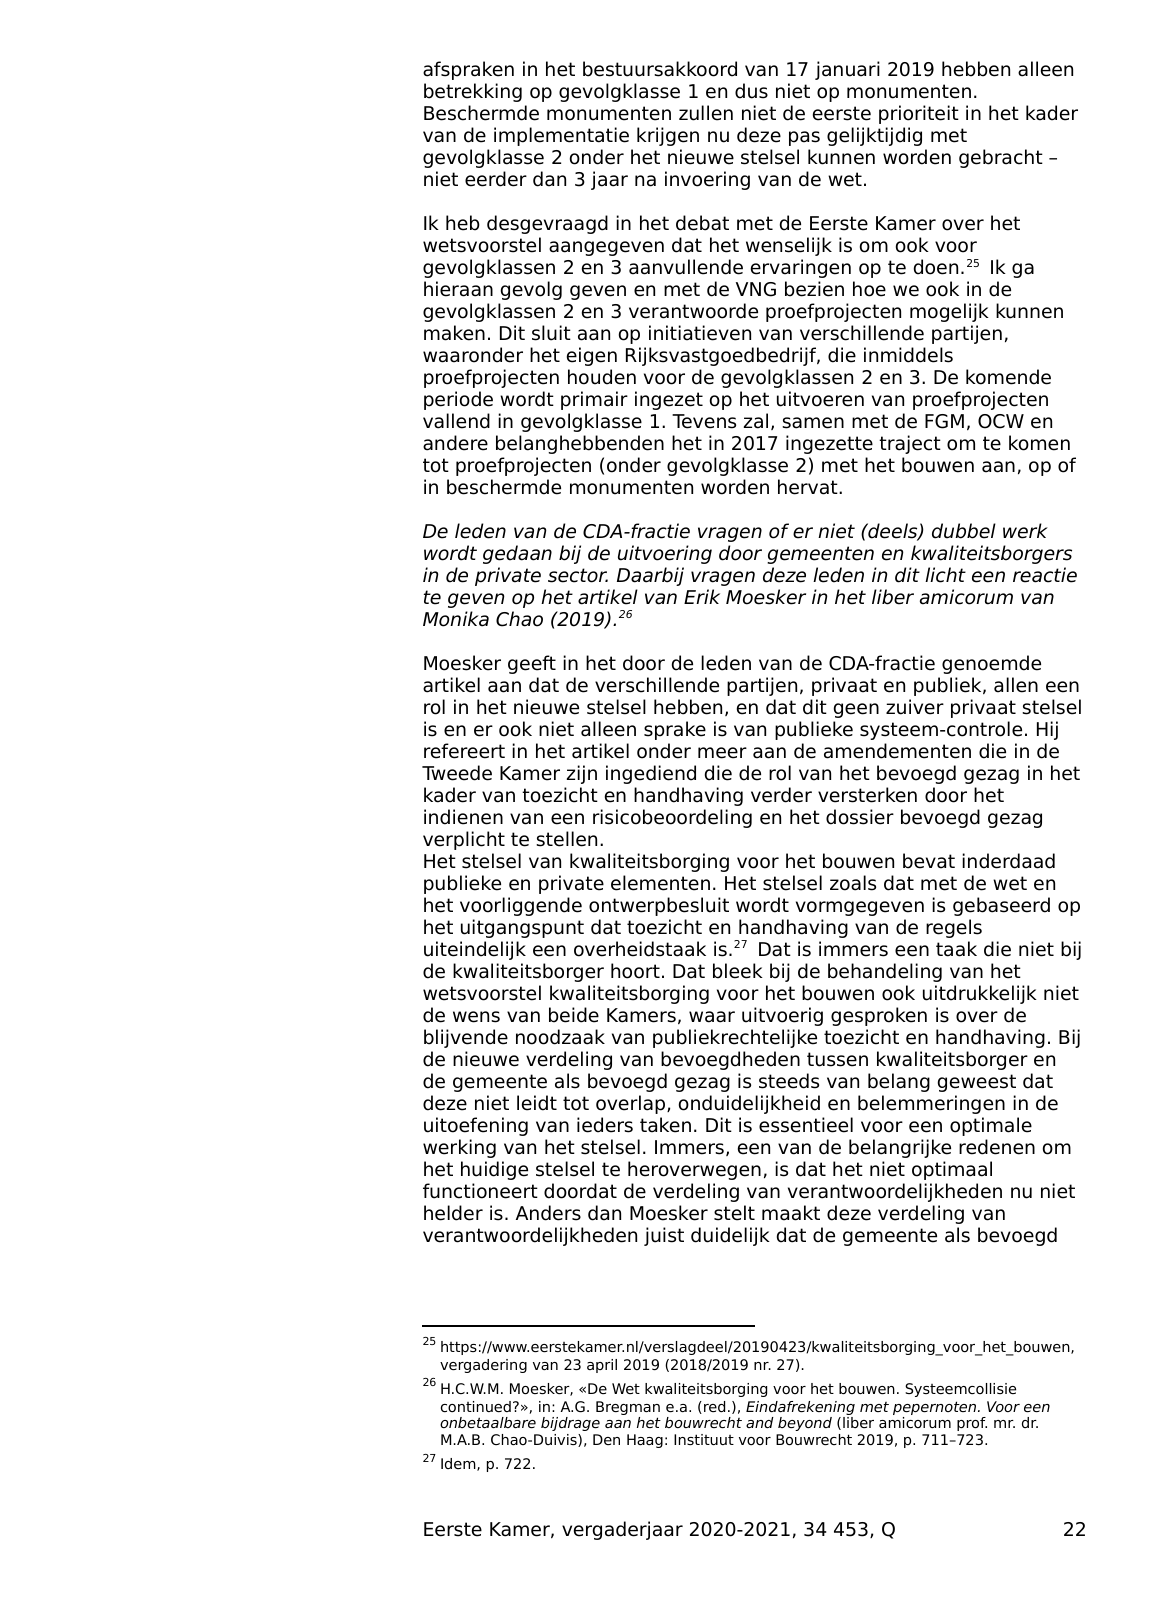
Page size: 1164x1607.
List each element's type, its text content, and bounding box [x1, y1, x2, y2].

text Het stelsel van kwaliteitsborging voor het bouwen bevat inderdaad publieke en private elementen. Het stelsel zoals dat met de wet en het voorliggende ontwerpbesluit wordt vormgegeven is gebaseerd op het uitgangspunt dat toezicht en handhaving van de regels uiteindelijk een overheidstaak is. Dat is immers een taak die niet bij de kwaliteitsborger hoort. Dat bleek bij de behandeling van het wetsvoorstel kwaliteitsborging voor het bouwen ook uitdrukkelijk niet de wens van beide Kamers, waar uitvoerig gesproken is over de blijvende noodzaak van publiekrechtelijke toezicht en handhaving. Bij de nieuwe verdeling van bevoegdheden tussen kwaliteitsborger en de gemeente als bevoegd gezag is steeds van belang geweest dat deze niet leidt tot overlap, onduidelijkheid en belemmeringen in de uitoefening van ieders taken. Dit is essentieel voor een optimale werking van het stelsel. Immers, een van de belangrijke redenen om het huidige stelsel te heroverwegen, is dat het niet optimaal functioneert doordat de verdeling van verantwoordelijkheden nu niet helder is. Anders dan Moesker stelt maakt deze verdeling van verantwoordelijkheden juist duidelijk dat de gemeente als bevoegd [422, 851, 1087, 1247]
text https://www.eerstekamer.nl/verslagdeel/20190423/kwaliteitsborging_voor_het_bouwen, vergadering van 23 april 2019 (2018/2019 nr. 27). [422, 1335, 1087, 1374]
text afspraken in het bestuursakkoord van 17 januari 2019 hebben alleen betrekking op gevolgklasse 1 en dus niet op monumenten. Beschermde monumenten zullen niet de eerste prioriteit in het kader van de implementatie krijgen nu deze pas gelijktijdig met gevolgklasse 2 onder het nieuwe stelsel kunnen worden gebracht – niet eerder dan 3 jaar na invoering van de wet. [422, 59, 1087, 191]
text Ik heb desgevraagd in het debat met de Eerste Kamer over het wetsvoorstel aangegeven dat het wenselijk is om ook voor gevolgklassen 2 en 3 aanvullende ervaringen op te doen. Ik ga hieraan gevolg geven en met de VNG bezien hoe we ook in de gevolgklassen 2 en 3 verantwoorde proefprojecten mogelijk kunnen maken. Dit sluit aan op initiatieven van verschillende partijen, waaronder het eigen Rijksvastgoedbedrijf, die inmiddels proefprojecten houden voor de gevolgklassen 2 en 3. De komende periode wordt primair ingezet op het uitvoeren van proefprojecten vallend in gevolgklasse 1. Tevens zal, samen met de FGM, OCW en andere belanghebbenden het in 2017 ingezette traject om te komen tot proefprojecten (onder gevolgklasse 2) met het bouwen aan, op of in beschermde monumenten worden hervat. [422, 213, 1087, 499]
text Idem, p. 722. [422, 1452, 1087, 1474]
text De leden van de CDA-fractie vragen of er niet (deels) dubbel werk wordt gedaan bij de uitvoering door gemeenten en kwaliteitsborgers in de private sector. Daarbij vragen deze leden in dit licht een reactie te geven op het artikel van Erik Moesker in het liber amicorum van Monika Chao (2019). [422, 521, 1087, 631]
text Moesker geeft in het door de leden van de CDA-fractie genoemde artikel aan dat de verschillende partijen, privaat en publiek, allen een rol in het nieuwe stelsel hebben, en dat dit geen zuiver privaat stelsel is en er ook niet alleen sprake is van publieke systeem-controle. Hij refereert in het artikel onder meer aan de amendementen die in de Tweede Kamer zijn ingediend die de rol van het bevoegd gezag in het kader van toezicht en handhaving verder versterken door het indienen van een risicobeoordeling en het dossier bevoegd gezag verplicht te stellen. [422, 653, 1087, 851]
text H.C.W.M. Moesker, «De Wet kwaliteitsborging voor het bouwen. Systeemcollisie continued?», in: A.G. Bregman e.a. (red.), Eindafrekening met pepernoten. Voor een onbetaalbare bijdrage aan het bouwrecht and beyond (liber amicorum prof. mr. dr. M.A.B. Chao-Duivis), Den Haag: Instituut voor Bouwrecht 2019, p. 711–723. [422, 1377, 1087, 1449]
